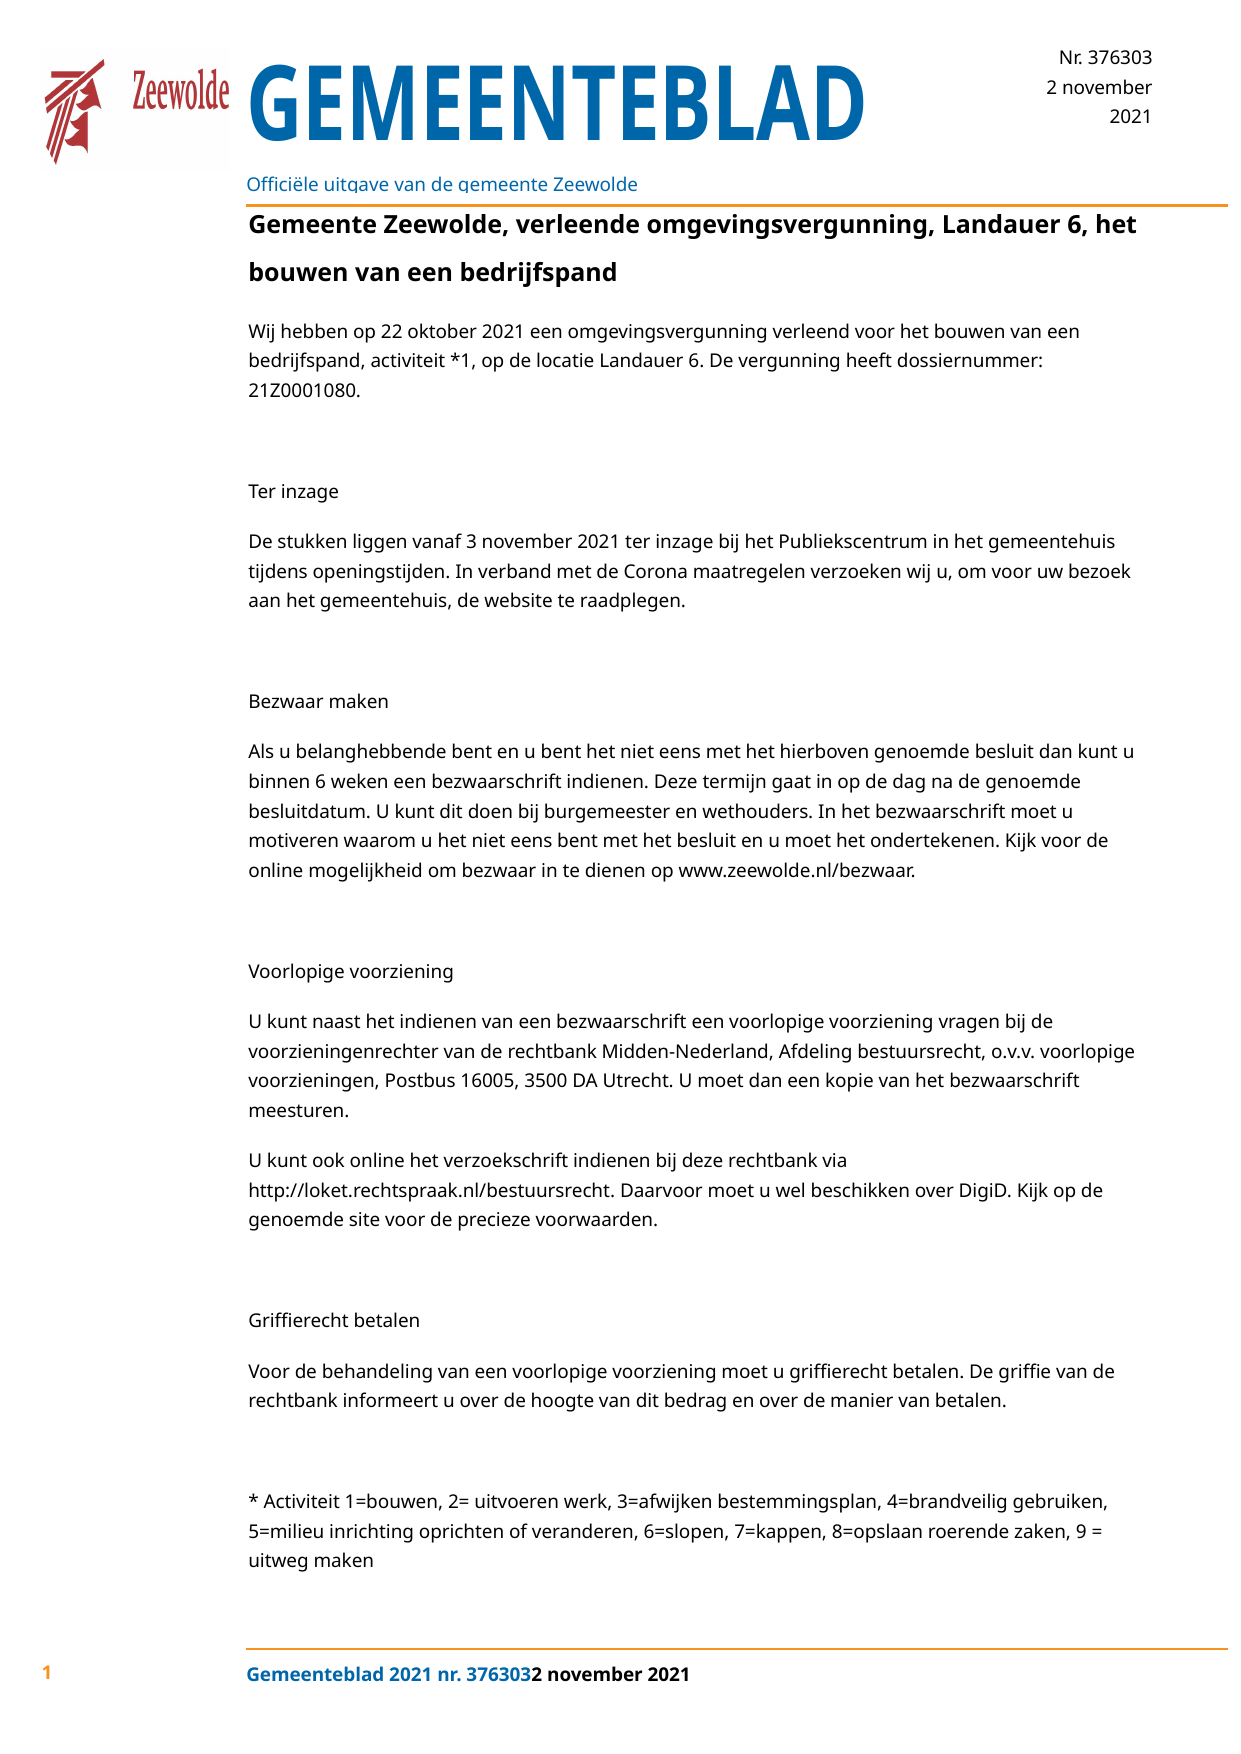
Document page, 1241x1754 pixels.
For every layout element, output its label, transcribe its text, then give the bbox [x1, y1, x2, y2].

text Als u belanghebbende bent en u bent het niet eens met het hierboven genoemde besluit dan kunt u binnen 6 weken een bezwaarschrift indienen. Deze termijn gaat in op de dag na de genoemde besluitdatum. U kunt dit doen bij burgemeester en wethouders. In het bezwaarschrift moet u motiveren waarom u het niet eens bent met het besluit en u moet het ondertekenen. Kijk voor de online mogelijkheid om bezwaar in te dienen op www.zeewolde.nl/bezwaar. [248, 739, 1152, 883]
picture [41, 47, 231, 172]
text Wij hebben op 22 oktober 2021 een omgevingsvergunning verleend voor het bouwen van een bedrijfspand, activiteit *1, op de locatie Landauer 6. De vergunning heeft dossiernummer: 21Z0001080. [248, 318, 1152, 403]
text U kunt ook online het verzoekschrift indienen bij deze rechtbank via http://loket.rechtspraak.nl/bestuursrecht. Daarvoor moet u wel beschikken over DigiD. Kijk op de genoemde site voor de precieze voorwaarden. [248, 1147, 1152, 1232]
text Voor de behandeling van een voorlopige voorziening moet u griffierecht betalen. De griffie van de rechtbank informeert u over de hoogte van dit bedrag en over de manier van betalen. [248, 1358, 1152, 1413]
text U kunt naast het indienen van een bezwaarschrift een voorlopige voorziening vragen bij de voorzieningenrechter van de rechtbank Midden-Nederland, Afdeling bestuursrecht, o.v.v. voorlopige voorzieningen, Postbus 16005, 3500 DA Utrecht. U moet dan een kopie van het bezwaarschrift meesturen. [248, 1008, 1152, 1123]
text * Activiteit 1=bouwen, 2= uitvoeren werk, 3=afwijken bestemmingsplan, 4=brandveilig gebruiken, 5=milieu inrichting oprichten of veranderen, 6=slopen, 7=kappen, 8=opslaan roerende zaken, 9 = uitweg maken [248, 1488, 1152, 1573]
text De stukken liggen vanaf 3 november 2021 ter inzage bij het Publiekscentrum in het gemeentehuis tijdens openingstijden. In verband met de Corona maatregelen verzoeken wij u, om voor uw bezoek aan het gemeentehuis, de website te raadplegen. [248, 528, 1152, 613]
text Ter inzage [248, 478, 1152, 504]
text Bezwaar maken [248, 688, 1152, 714]
text Voorlopige voorziening [248, 958, 1152, 984]
text Gemeente Zeewolde, verleende omgevingsvergunning, Landauer 6, het bouwen van een bedrijfspand [248, 207, 1152, 288]
text Griffierecht betalen [248, 1307, 1152, 1333]
